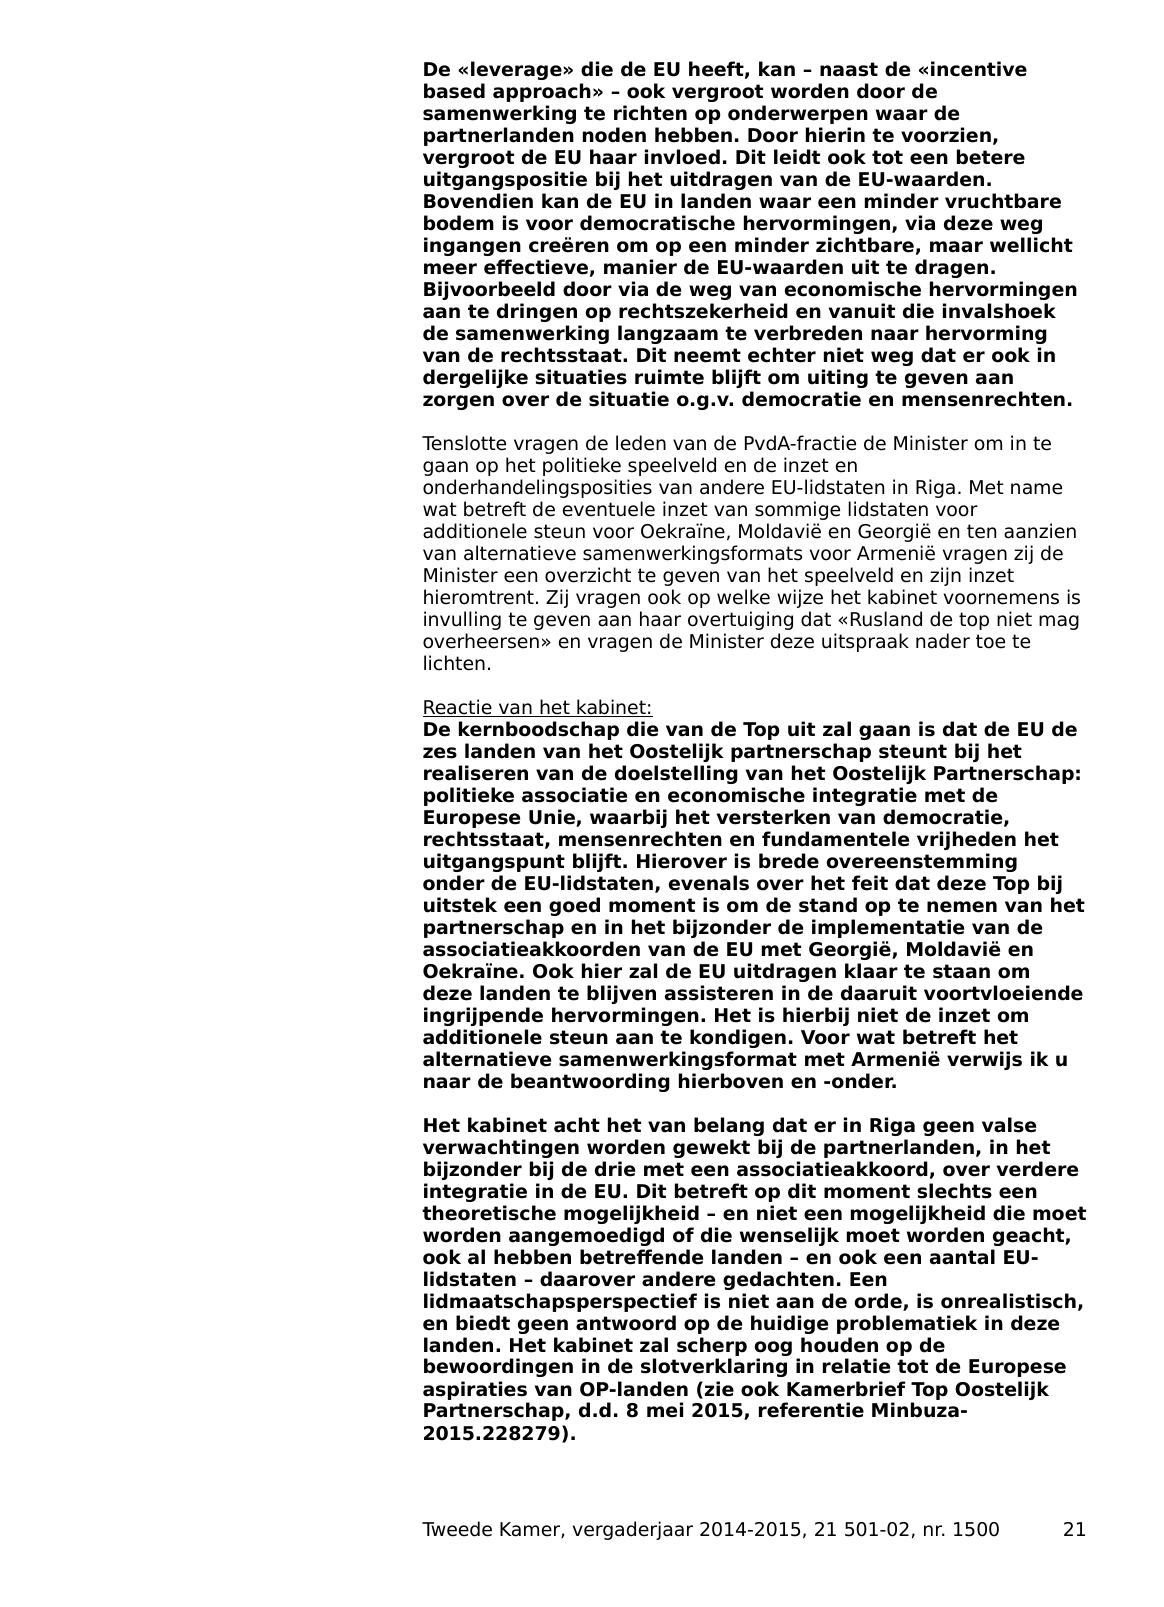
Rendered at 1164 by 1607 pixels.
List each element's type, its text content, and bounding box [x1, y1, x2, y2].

text De kernboodschap die van de Top uit zal gaan is dat de EU de zes landen van het Oostelijk partnerschap steunt bij het realiseren van de doelstelling van het Oostelijk Partnerschap: politieke associatie en economische integratie met de Europese Unie, waarbij het versterken van democratie, rechtsstaat, mensenrechten en fundamentele vrijheden het uitgangspunt blijft. Hierover is brede overeenstemming onder de EU-lidstaten, evenals over het feit dat deze Top bij uitstek een goed moment is om de stand op te nemen van het partnerschap en in het bijzonder de implementatie van de associatieakkoorden van de EU met Georgië, Moldavië en Oekraïne. Ook hier zal de EU uitdragen klaar te staan om deze landen te blijven assisteren in de daaruit voortvloeiende ingrijpende hervormingen. Het is hierbij niet de inzet om additionele steun aan te kondigen. Voor wat betreft het alternatieve samenwerkingsformat met Armenië verwijs ik u naar de beantwoording hierboven en -onder. [422, 719, 1087, 1092]
text De «leverage» die de EU heeft, kan – naast de «incentive based approach» – ook vergroot worden door de samenwerking te richten op onderwerpen waar de partnerlanden noden hebben. Door hierin te voorzien, vergroot de EU haar invloed. Dit leidt ook tot een betere uitgangspositie bij het uitdragen van de EU-waarden. Bovendien kan de EU in landen waar een minder vruchtbare bodem is voor democratische hervormingen, via deze weg ingangen creëren om op een minder zichtbare, maar wellicht meer effectieve, manier de EU-waarden uit te dragen. Bijvoorbeeld door via de weg van economische hervormingen aan te dringen op rechtszekerheid en vanuit die invalshoek de samenwerking langzaam te verbreden naar hervorming van de rechtsstaat. Dit neemt echter niet weg dat er ook in dergelijke situaties ruimte blijft om uiting te geven aan zorgen over de situatie o.g.v. democratie en mensenrechten. [422, 59, 1087, 411]
text Het kabinet acht het van belang dat er in Riga geen valse verwachtingen worden gewekt bij de partnerlanden, in het bijzonder bij de drie met een associatieakkoord, over verdere integratie in de EU. Dit betreft op dit moment slechts een theoretische mogelijkheid – en niet een mogelijkheid die moet worden aangemoedigd of die wenselijk moet worden geacht, ook al hebben betreffende landen – en ook een aantal EU-lidstaten – daarover andere gedachten. Een lidmaatschapsperspectief is niet aan de orde, is onrealistisch, en biedt geen antwoord op de huidige problematiek in deze landen. Het kabinet zal scherp oog houden op de bewoordingen in de slotverklaring in relatie tot de Europese aspiraties van OP-landen (zie ook Kamerbrief Top Oostelijk Partnerschap, d.d. 8 mei 2015, referentie Minbuza-2015.228279). [422, 1115, 1087, 1444]
text Reactie van het kabinet: [422, 697, 1087, 719]
text Tenslotte vragen de leden van de PvdA-fractie de Minister om in te gaan op het politieke speelveld en de inzet en onderhandelingsposities van andere EU-lidstaten in Riga. Met name wat betreft de eventuele inzet van sommige lidstaten voor additionele steun voor Oekraïne, Moldavië en Georgië en ten aanzien van alternatieve samenwerkingsformats voor Armenië vragen zij de Minister een overzicht te geven van het speelveld en zijn inzet hieromtrent. Zij vragen ook op welke wijze het kabinet voornemens is invulling te geven aan haar overtuiging dat «Rusland de top niet mag overheersen» en vragen de Minister deze uitspraak nader toe te lichten. [422, 433, 1087, 675]
